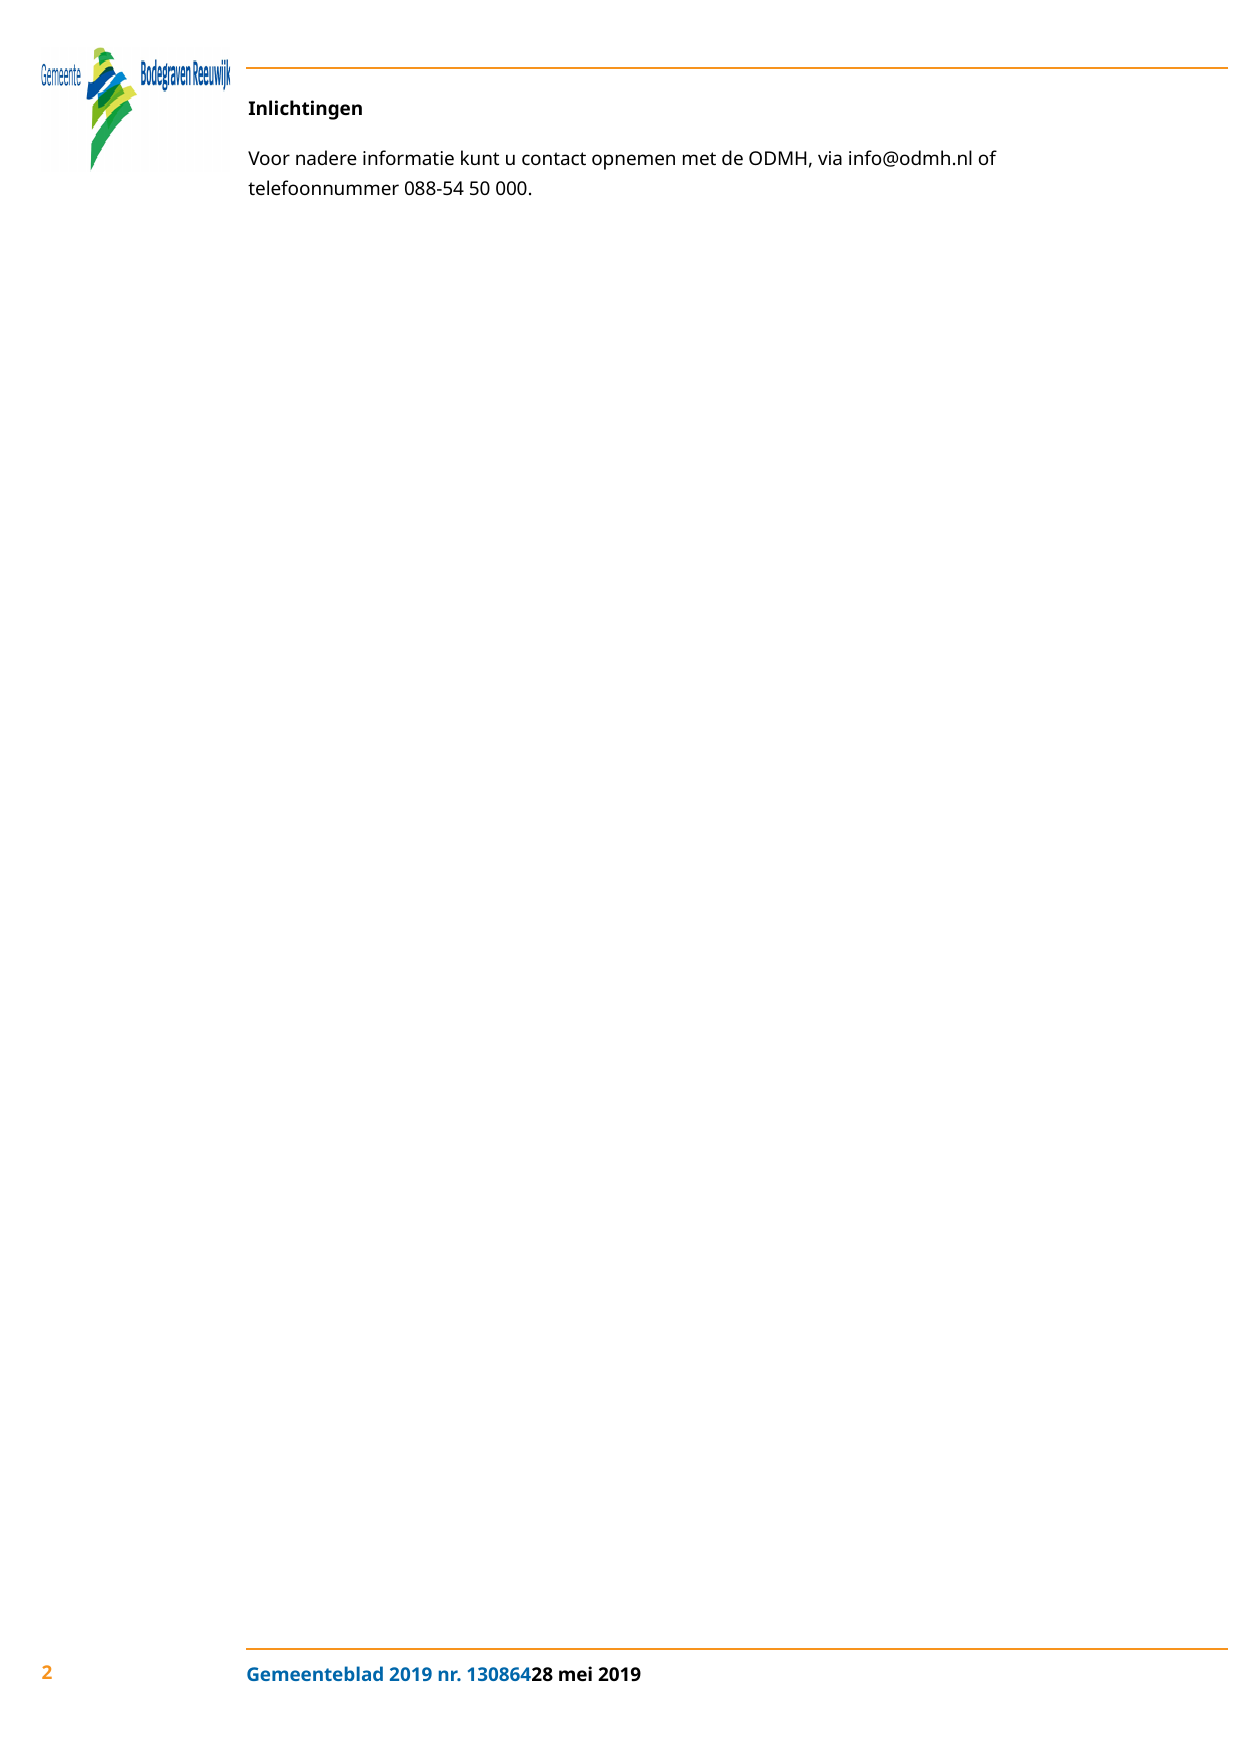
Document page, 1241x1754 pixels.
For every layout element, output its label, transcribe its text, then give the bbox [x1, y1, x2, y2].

picture [41, 47, 231, 172]
text Inlichtingen [248, 95, 1152, 121]
text Voor nadere informatie kunt u contact opnemen met de ODMH, via info@odmh.nl of telefoonnummer 088-54 50 000. [248, 145, 1152, 201]
